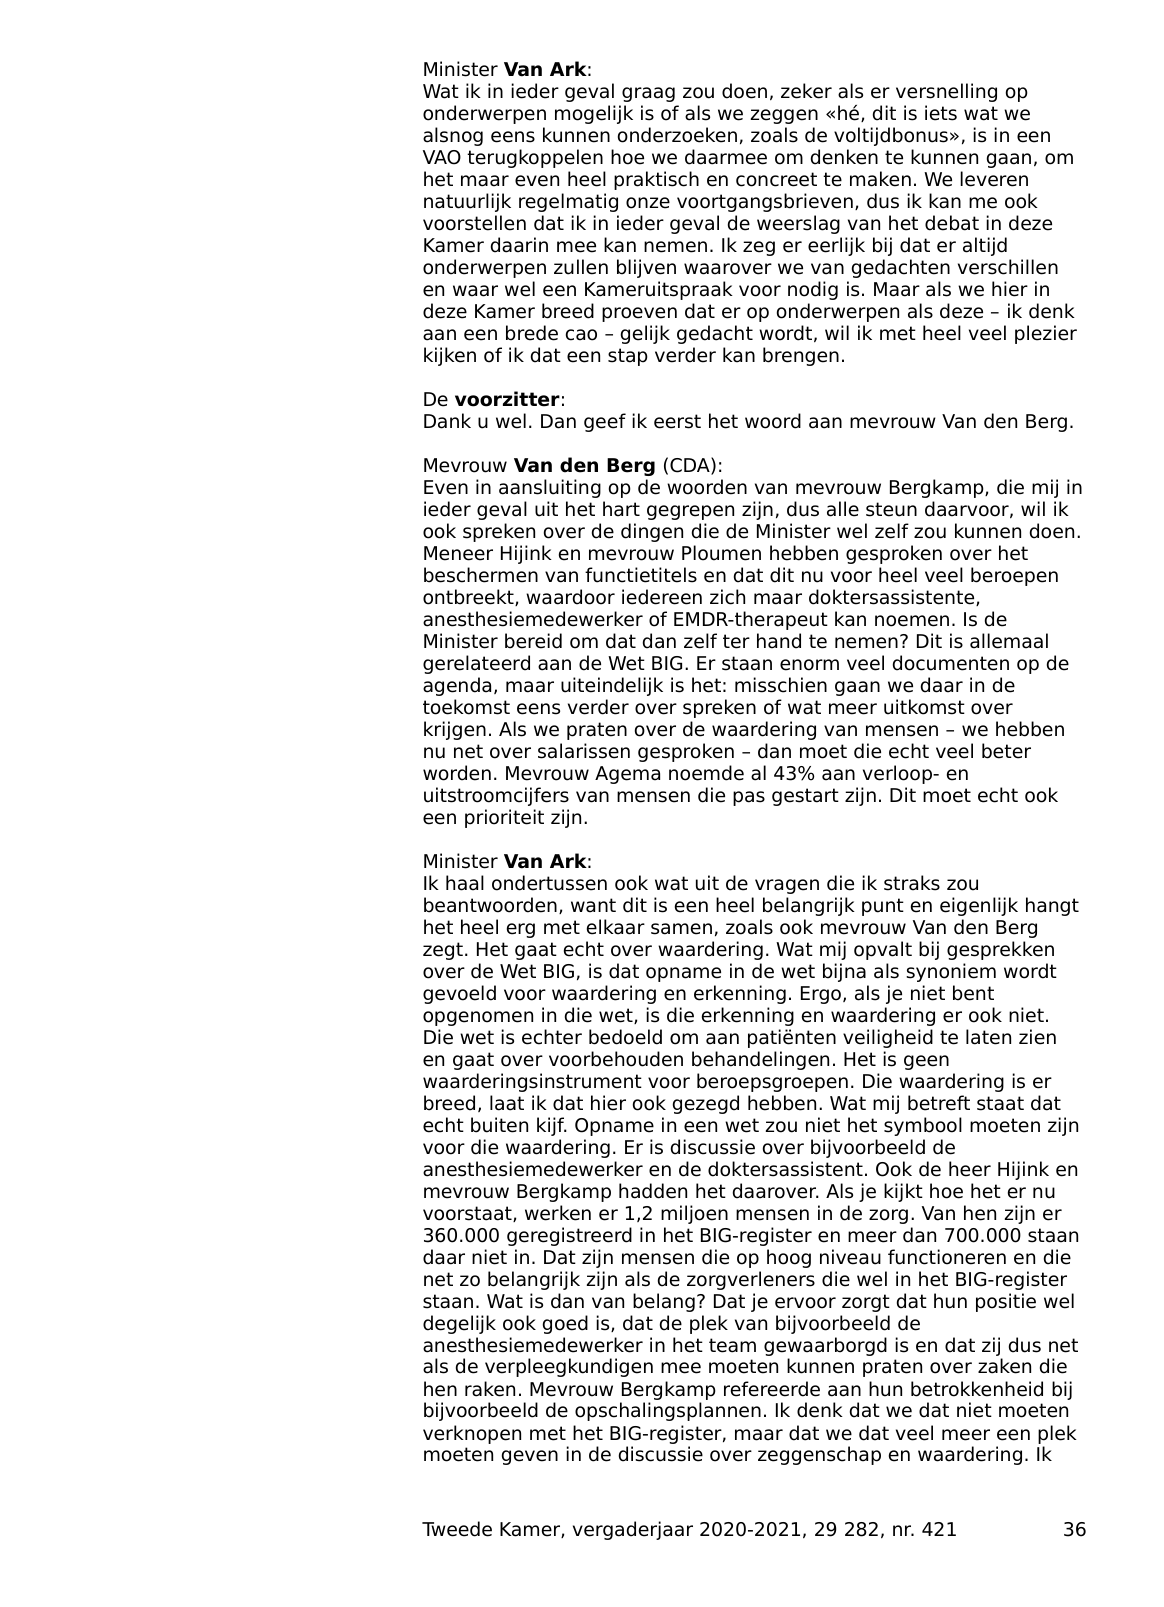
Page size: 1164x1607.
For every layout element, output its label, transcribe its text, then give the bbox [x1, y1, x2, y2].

text Wat ik in ieder geval graag zou doen, zeker als er versnelling op onderwerpen mogelijk is of als we zeggen «hé, dit is iets wat we alsnog eens kunnen onderzoeken, zoals de voltijdbonus», is in een VAO terugkoppelen hoe we daarmee om denken te kunnen gaan, om het maar even heel praktisch en concreet te maken. We leveren natuurlijk regelmatig onze voortgangsbrieven, dus ik kan me ook voorstellen dat ik in ieder geval de weerslag van het debat in deze Kamer daarin mee kan nemen. Ik zeg er eerlijk bij dat er altijd onderwerpen zullen blijven waarover we van gedachten verschillen en waar wel een Kameruitspraak voor nodig is. Maar als we hier in deze Kamer breed proeven dat er op onderwerpen als deze – ik denk aan een brede cao – gelijk gedacht wordt, wil ik met heel veel plezier kijken of ik dat een stap verder kan brengen. [422, 81, 1087, 367]
text Minister Van Ark: [422, 59, 1087, 81]
text Minister Van Ark: [422, 851, 1087, 873]
text Mevrouw Van den Berg (CDA): [422, 455, 1087, 477]
text Ik haal ondertussen ook wat uit de vragen die ik straks zou beantwoorden, want dit is een heel belangrijk punt en eigenlijk hangt het heel erg met elkaar samen, zoals ook mevrouw Van den Berg zegt. Het gaat echt over waardering. Wat mij opvalt bij gesprekken over de Wet BIG, is dat opname in de wet bijna als synoniem wordt gevoeld voor waardering en erkenning. Ergo, als je niet bent opgenomen in die wet, is die erkenning en waardering er ook niet. Die wet is echter bedoeld om aan patiënten veiligheid te laten zien en gaat over voorbehouden behandelingen. Het is geen waarderingsinstrument voor beroepsgroepen. Die waardering is er breed, laat ik dat hier ook gezegd hebben. Wat mij betreft staat dat echt buiten kijf. Opname in een wet zou niet het symbool moeten zijn voor die waardering. Er is discussie over bijvoorbeeld de anesthesiemedewerker en de doktersassistent. Ook de heer Hijink en mevrouw Bergkamp hadden het daarover. Als je kijkt hoe het er nu voorstaat, werken er 1,2 miljoen mensen in de zorg. Van hen zijn er 360.000 geregistreerd in het BIG-register en meer dan 700.000 staan daar niet in. Dat zijn mensen die op hoog niveau functioneren en die net zo belangrijk zijn als de zorgverleners die wel in het BIG-register staan. Wat is dan van belang? Dat je ervoor zorgt dat hun positie wel degelijk ook goed is, dat de plek van bijvoorbeeld de anesthesiemedewerker in het team gewaarborgd is en dat zij dus net als de verpleegkundigen mee moeten kunnen praten over zaken die hen raken. Mevrouw Bergkamp refereerde aan hun betrokkenheid bij bijvoorbeeld de opschalingsplannen. Ik denk dat we dat niet moeten verknopen met het BIG-register, maar dat we dat veel meer een plek moeten geven in de discussie over zeggenschap en waardering. Ik [422, 873, 1087, 1466]
text De voorzitter: [422, 389, 1087, 411]
text Dank u wel. Dan geef ik eerst het woord aan mevrouw Van den Berg. [422, 411, 1087, 433]
text Even in aansluiting op de woorden van mevrouw Bergkamp, die mij in ieder geval uit het hart gegrepen zijn, dus alle steun daarvoor, wil ik ook spreken over de dingen die de Minister wel zelf zou kunnen doen. Meneer Hijink en mevrouw Ploumen hebben gesproken over het beschermen van functietitels en dat dit nu voor heel veel beroepen ontbreekt, waardoor iedereen zich maar doktersassistente, anesthesiemedewerker of EMDR-therapeut kan noemen. Is de Minister bereid om dat dan zelf ter hand te nemen? Dit is allemaal gerelateerd aan de Wet BIG. Er staan enorm veel documenten op de agenda, maar uiteindelijk is het: misschien gaan we daar in de toekomst eens verder over spreken of wat meer uitkomst over krijgen. Als we praten over de waardering van mensen – we hebben nu net over salarissen gesproken – dan moet die echt veel beter worden. Mevrouw Agema noemde al 43% aan verloop- en uitstroomcijfers van mensen die pas gestart zijn. Dit moet echt ook een prioriteit zijn. [422, 477, 1087, 829]
